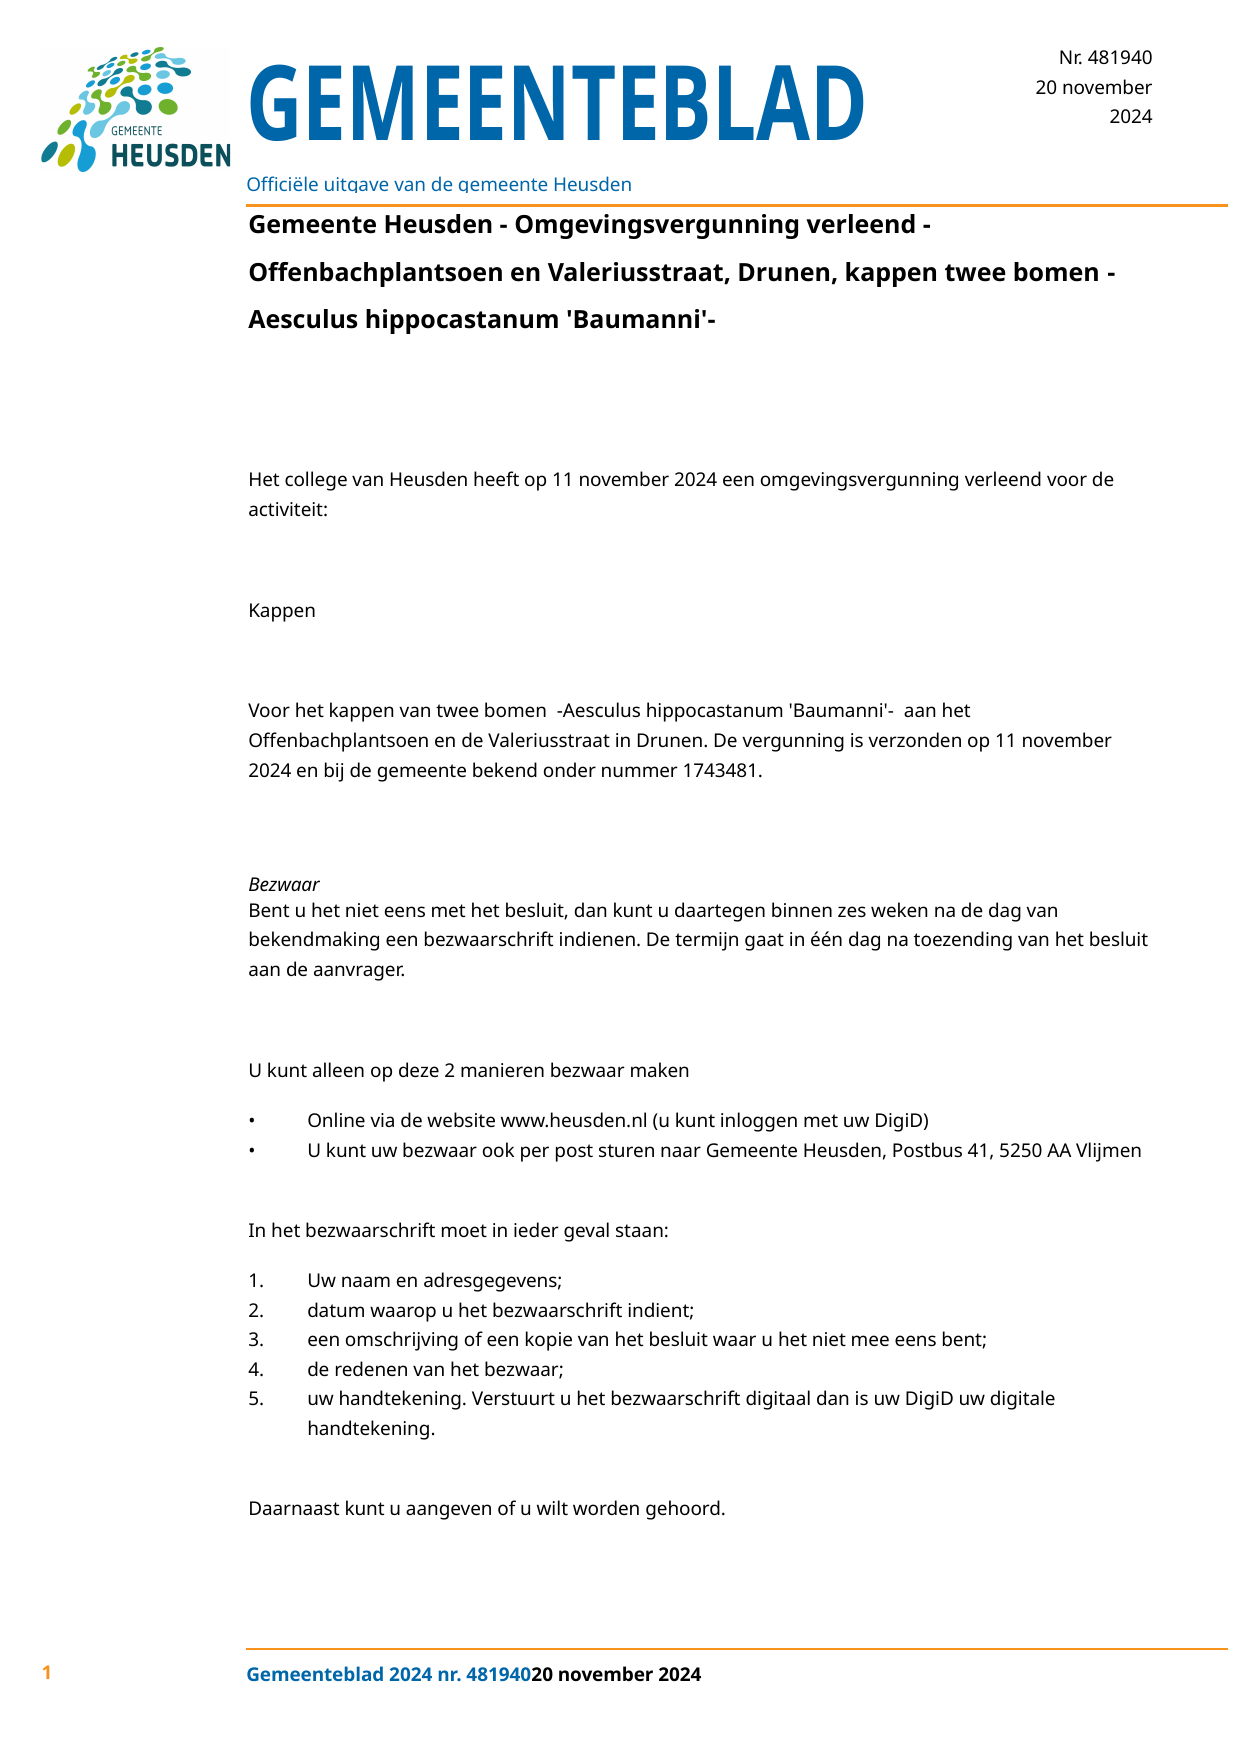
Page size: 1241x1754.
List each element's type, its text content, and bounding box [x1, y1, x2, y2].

text In het bezwaarschrift moet in ieder geval staan: [248, 1217, 1152, 1243]
text Bezwaar [248, 871, 1152, 897]
list een omschrijving of een kopie van het besluit waar u het niet mee eens bent; [248, 1326, 1152, 1352]
text U kunt alleen op deze 2 manieren bezwaar maken [248, 1057, 1152, 1083]
list Uw naam en adresgegevens; [248, 1267, 1152, 1293]
list U kunt uw bezwaar ook per post sturen naar Gemeente Heusden, Postbus 41, 5250 AA Vlijmen [248, 1137, 1152, 1163]
text Bent u het niet eens met het besluit, dan kunt u daartegen binnen zes weken na de dag van bekendmaking een bezwaarschrift indienen. De termijn gaat in één dag na toezending van het besluit aan de aanvrager. [248, 897, 1152, 982]
text Kappen [248, 597, 1152, 622]
text Het college van Heusden heeft op 11 november 2024 een omgevingsvergunning verleend voor de activiteit: [248, 466, 1152, 522]
list de redenen van het bezwaar; [248, 1356, 1152, 1382]
text Voor het kappen van twee bomen -Aesculus hippocastanum 'Baumanni'- aan het Offenbachplantsoen en de Valeriusstraat in Drunen. De vergunning is verzonden op 11 november 2024 en bij de gemeente bekend onder nummer 1743481. [248, 698, 1152, 782]
list uw handtekening. Verstuurt u het bezwaarschrift digitaal dan is uw DigiD uw digitale handtekening. [248, 1386, 1152, 1441]
list Online via de website www.heusden.nl (u kunt inloggen met uw DigiD) [248, 1107, 1152, 1133]
list datum waarop u het bezwaarschrift indient; [248, 1297, 1152, 1323]
text Gemeente Heusden - Omgevingsvergunning verleend - Offenbachplantsoen en Valeriusstraat, Drunen, kappen twee bomen -Aesculus hippocastanum 'Baumanni'- [248, 207, 1152, 336]
picture [41, 47, 231, 172]
text Daarnaast kunt u aangeven of u wilt worden gehoord. [248, 1495, 1152, 1521]
